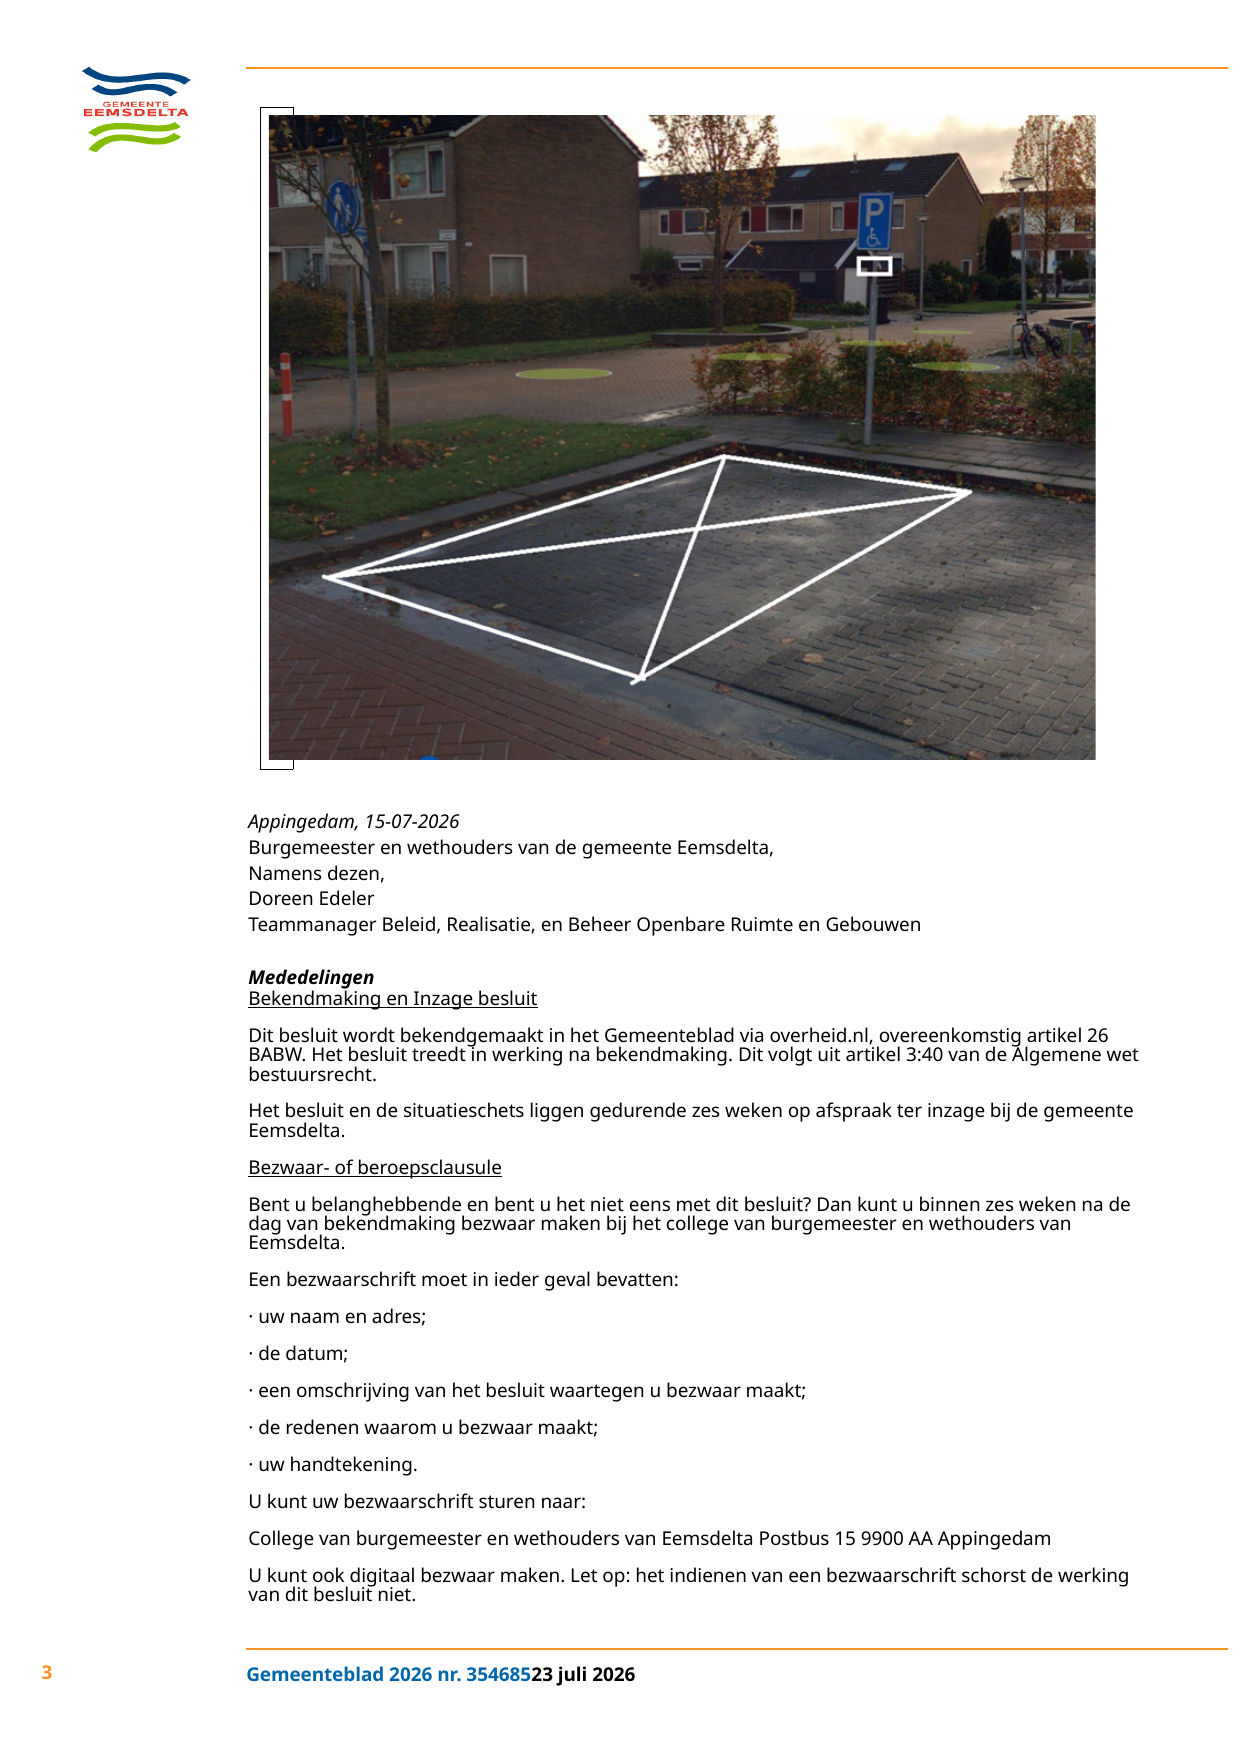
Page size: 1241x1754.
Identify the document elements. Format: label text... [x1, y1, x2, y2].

text Bekendmaking en Inzage besluit [248, 990, 1152, 1009]
text · de datum; [248, 1345, 1152, 1364]
text Het besluit en de situatieschets liggen gedurende zes weken op afspraak ter inzage bij de gemeente Eemsdelta. [248, 1102, 1152, 1141]
text Bent u belanghebbende en bent u het niet eens met dit besluit? Dan kunt u binnen zes weken na de dag van bekendmaking bezwaar maken bij het college van burgemeester en wethouders van Eemsdelta. [248, 1196, 1152, 1253]
text · uw naam en adres; [248, 1308, 1152, 1327]
text · uw handtekening. [248, 1456, 1152, 1475]
text Doreen Edeler [248, 886, 1152, 911]
text U kunt uw bezwaarschrift sturen naar: [248, 1493, 1152, 1512]
text Dit besluit wordt bekendgemaakt in het Gemeenteblad via overheid.nl, overeenkomstig artikel 26 BABW. Het besluit treedt in werking na bekendmaking. Dit volgt uit artikel 3:40 van de Algemene wet bestuursrecht. [248, 1027, 1152, 1085]
text U kunt ook digitaal bezwaar maken. Let op: het indienen van een bezwaarschrift schorst de werking van dit besluit niet. [248, 1567, 1152, 1606]
text Teammanager Beleid, Realisatie, en Beheer Openbare Ruimte en Gebouwen [248, 911, 1152, 937]
text College van burgemeester en wethouders van Eemsdelta Postbus 15 9900 AA Appingedam [248, 1530, 1152, 1549]
text Namens dezen, [248, 860, 1152, 886]
text Bezwaar- of beroepsclausule [248, 1159, 1152, 1178]
text · de redenen waarom u bezwaar maakt; [248, 1419, 1152, 1438]
text · een omschrijving van het besluit waartegen u bezwaar maakt; [248, 1382, 1152, 1401]
text Burgemeester en wethouders van de gemeente Eemsdelta, [248, 834, 1152, 860]
picture [41, 47, 231, 172]
text Een bezwaarschrift moet in ieder geval bevatten: [248, 1271, 1152, 1291]
text Mededelingen [248, 964, 1152, 990]
picture [268, 115, 1096, 760]
text Appingedam, 15-07-2026 [248, 808, 1152, 834]
